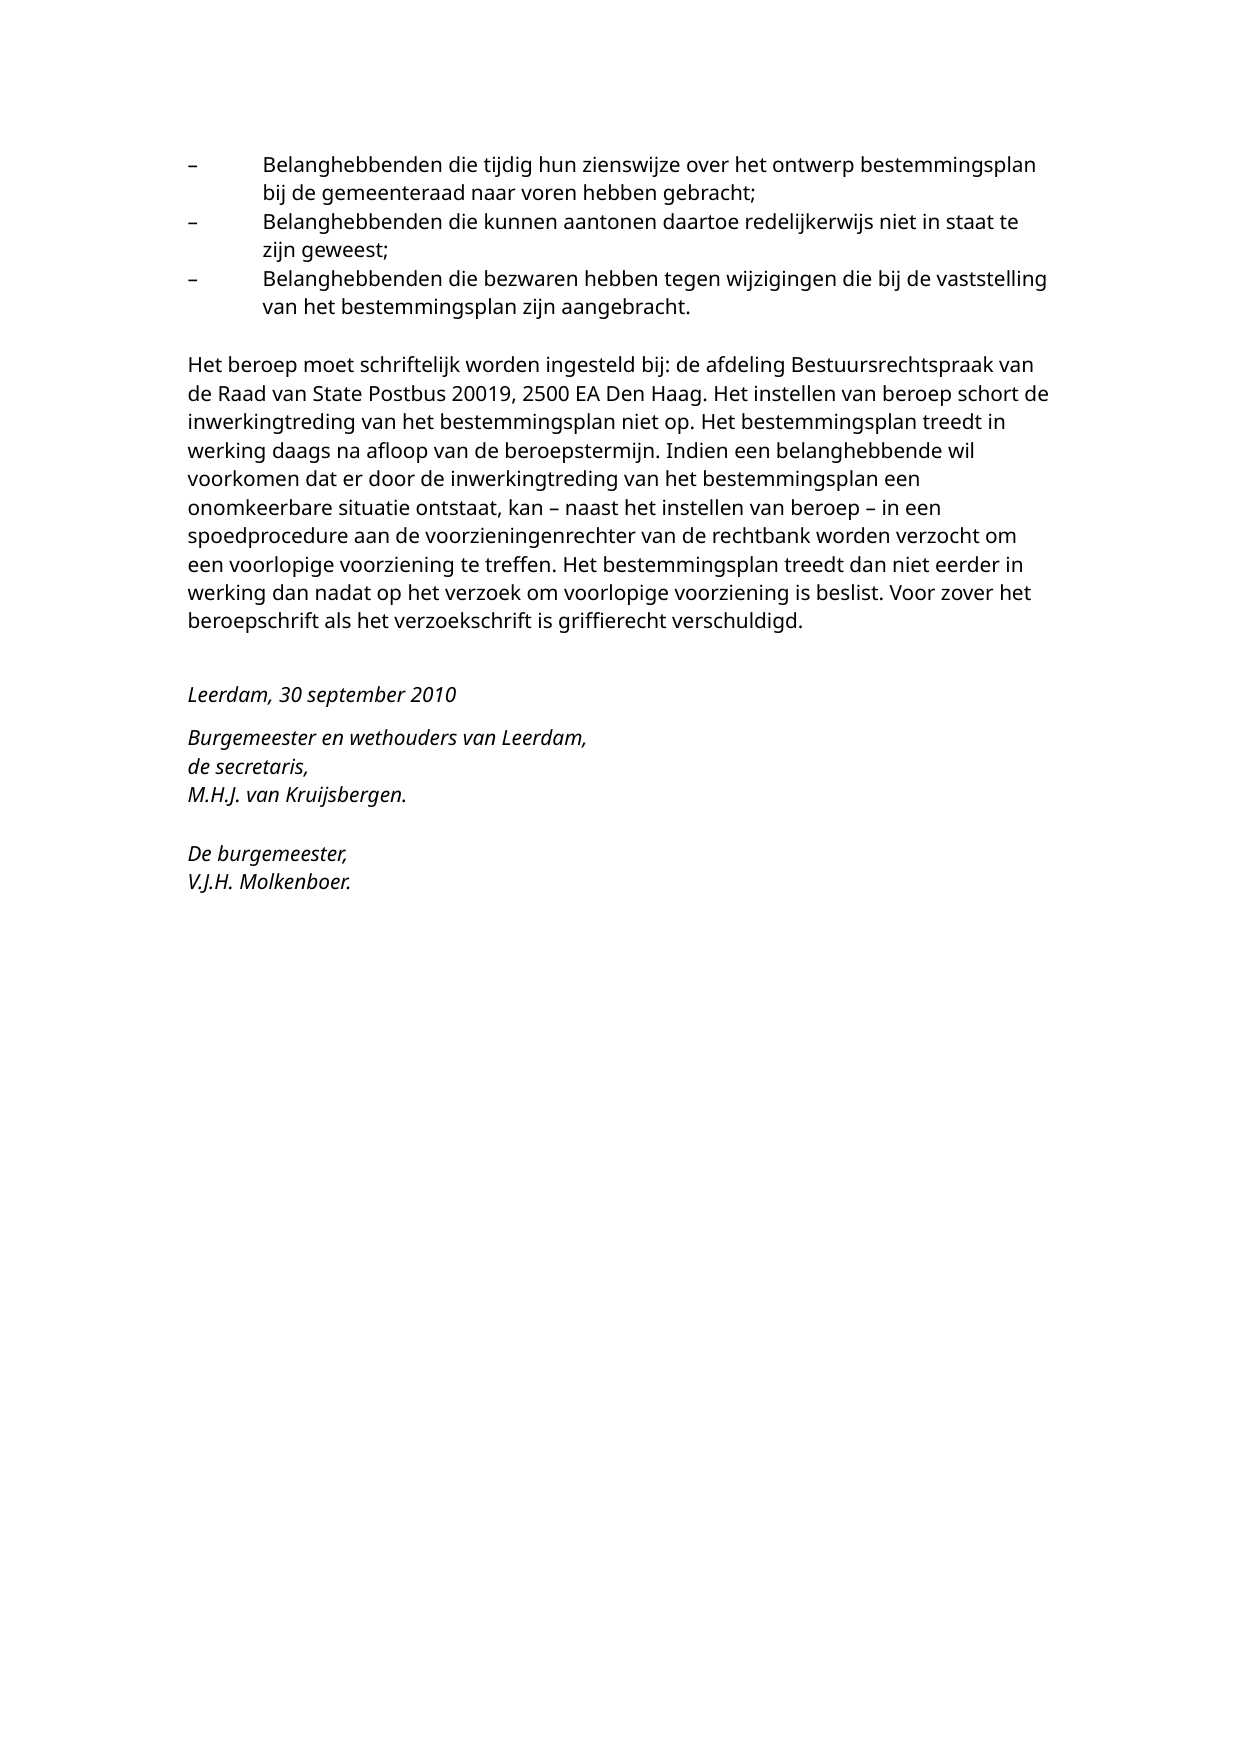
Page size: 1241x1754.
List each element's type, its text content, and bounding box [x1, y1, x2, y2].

text V.J.H. Molkenboer. [187, 867, 1053, 896]
text Burgemeester en wethouders van Leerdam, [187, 723, 1053, 752]
text Het beroep moet schriftelijk worden ingesteld bij: de afdeling Bestuursrechtspraak van de Raad van State Postbus 20019, 2500 EA Den Haag. Het instellen van beroep schort de inwerkingtreding van het bestemmingsplan niet op. Het bestemmingsplan treedt in werking daags na afloop van de beroepstermijn. Indien een belanghebbende wil voorkomen dat er door de inwerkingtreding van het bestemmingsplan een onomkeerbare situatie ontstaat, kan – naast het instellen van beroep – in een spoedprocedure aan de voorzieningenrechter van de rechtbank worden verzocht om een voorlopige voorziening te treffen. Het bestemmingsplan treedt dan niet eerder in werking dan nadat op het verzoek om voorlopige voorziening is beslist. Voor zover het beroepschrift als het verzoekschrift is griffierecht verschuldigd. [187, 351, 1053, 635]
text de secretaris, [187, 752, 1053, 780]
list Belanghebbenden die tijdig hun zienswijze over het ontwerp bestemmingsplan bij de gemeenteraad naar voren hebben gebracht; [187, 150, 1053, 207]
list Belanghebbenden die bezwaren hebben tegen wijzigingen die bij de vaststelling van het bestemmingsplan zijn aangebracht. [187, 264, 1053, 321]
text De burgemeester, [187, 839, 1053, 867]
text Leerdam, 30 september 2010 [187, 680, 1053, 708]
text M.H.J. van Kruijsbergen. [187, 780, 1053, 809]
list Belanghebbenden die kunnen aantonen daartoe redelijkerwijs niet in staat te zijn geweest; [187, 207, 1053, 264]
